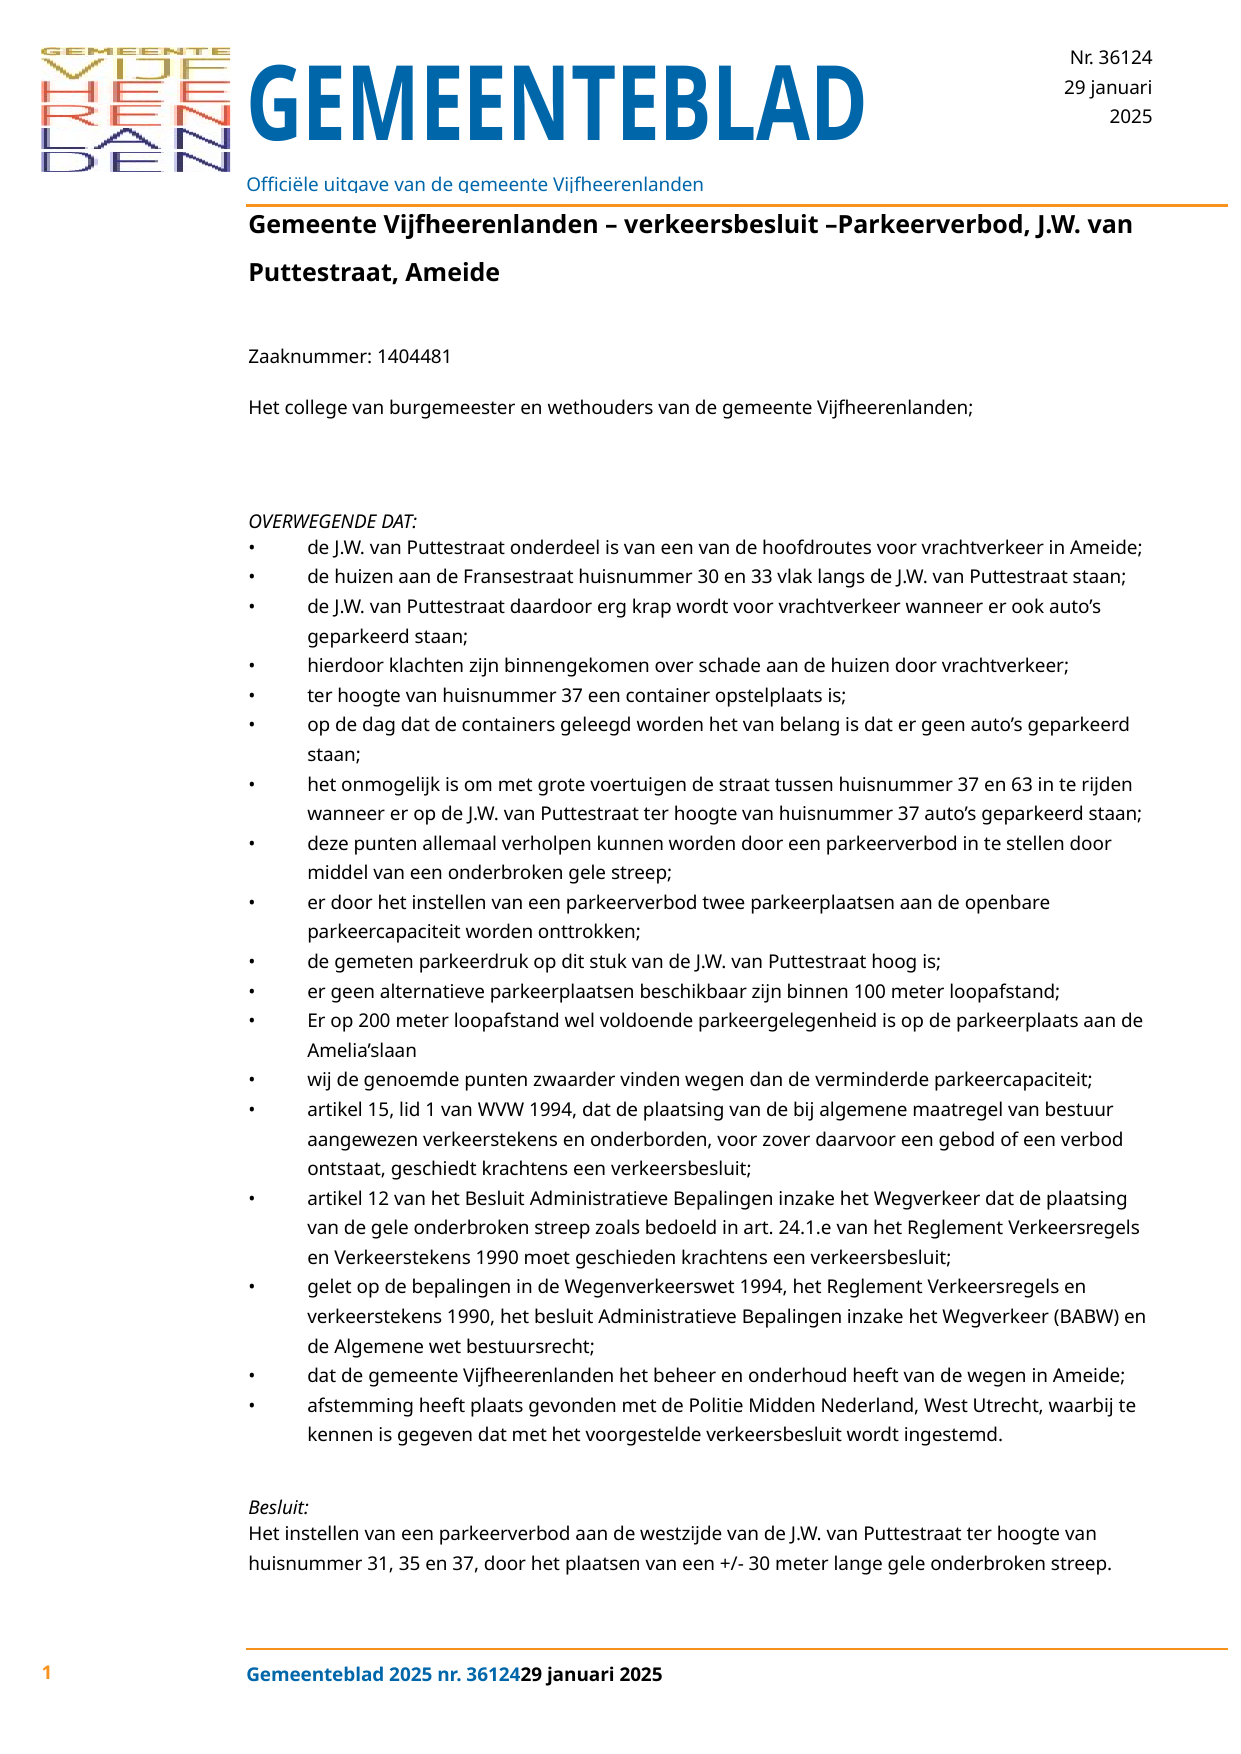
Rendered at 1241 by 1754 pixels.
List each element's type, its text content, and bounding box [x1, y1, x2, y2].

list er geen alternatieve parkeerplaatsen beschikbaar zijn binnen 100 meter loopafstand; [248, 978, 1152, 1004]
list hierdoor klachten zijn binnengekomen over schade aan de huizen door vrachtverkeer; [248, 652, 1152, 678]
text OVERWEGENDE DAT: [248, 508, 1152, 534]
list het onmogelijk is om met grote voertuigen de straat tussen huisnummer 37 en 63 in te rijden wanneer er op de J.W. van Puttestraat ter hoogte van huisnummer 37 auto’s geparkeerd staan; [248, 771, 1152, 826]
list artikel 15, lid 1 van WVW 1994, dat de plaatsing van de bij algemene maatregel van bestuur aangewezen verkeerstekens en onderborden, voor zover daarvoor een gebod of een verbod ontstaat, geschiedt krachtens een verkeersbesluit; [248, 1096, 1152, 1181]
list de J.W. van Puttestraat onderdeel is van een van de hoofdroutes voor vrachtverkeer in Ameide; [248, 534, 1152, 560]
list de J.W. van Puttestraat daardoor erg krap wordt voor vrachtverkeer wanneer er ook auto’s geparkeerd staan; [248, 593, 1152, 649]
text Gemeente Vijfheerenlanden – verkeersbesluit –Parkeerverbod, J.W. van Puttestraat, Ameide [248, 207, 1152, 288]
picture [41, 47, 231, 172]
list artikel 12 van het Besluit Administratieve Bepalingen inzake het Wegverkeer dat de plaatsing van de gele onderbroken streep zoals bedoeld in art. 24.1.e van het Reglement Verkeersregels en Verkeerstekens 1990 moet geschieden krachtens een verkeersbesluit; [248, 1185, 1152, 1270]
list wij de genoemde punten zwaarder vinden wegen dan de verminderde parkeercapaciteit; [248, 1067, 1152, 1092]
text Het instellen van een parkeerverbod aan de westzijde van de J.W. van Puttestraat ter hoogte van huisnummer 31, 35 en 37, door het plaatsen van een +/- 30 meter lange gele onderbroken streep. [248, 1520, 1152, 1575]
text Besluit: [248, 1494, 1152, 1520]
list de huizen aan de Fransestraat huisnummer 30 en 33 vlak langs de J.W. van Puttestraat staan; [248, 564, 1152, 589]
list op de dag dat de containers geleegd worden het van belang is dat er geen auto’s geparkeerd staan; [248, 712, 1152, 767]
list de gemeten parkeerdruk op dit stuk van de J.W. van Puttestraat hoog is; [248, 948, 1152, 974]
text Zaaknummer: 1404481 [248, 344, 1152, 369]
list ter hoogte van huisnummer 37 een container opstelplaats is; [248, 682, 1152, 708]
list afstemming heeft plaats gevonden met de Politie Midden Nederland, West Utrecht, waarbij te kennen is gegeven dat met het voorgestelde verkeersbesluit wordt ingestemd. [248, 1392, 1152, 1447]
text Het college van burgemeester en wethouders van de gemeente Vijfheerenlanden; [248, 394, 1152, 420]
list Er op 200 meter loopafstand wel voldoende parkeergelegenheid is op de parkeerplaats aan de Amelia’slaan [248, 1007, 1152, 1063]
list er door het instellen van een parkeerverbod twee parkeerplaatsen aan de openbare parkeercapaciteit worden onttrokken; [248, 889, 1152, 944]
list dat de gemeente Vijfheerenlanden het beheer en onderhoud heeft van de wegen in Ameide; [248, 1362, 1152, 1388]
list gelet op de bepalingen in de Wegenverkeerswet 1994, het Reglement Verkeersregels en verkeerstekens 1990, het besluit Administratieve Bepalingen inzake het Wegverkeer (BABW) en de Algemene wet bestuursrecht; [248, 1274, 1152, 1359]
list deze punten allemaal verholpen kunnen worden door een parkeerverbod in te stellen door middel van een onderbroken gele streep; [248, 830, 1152, 885]
